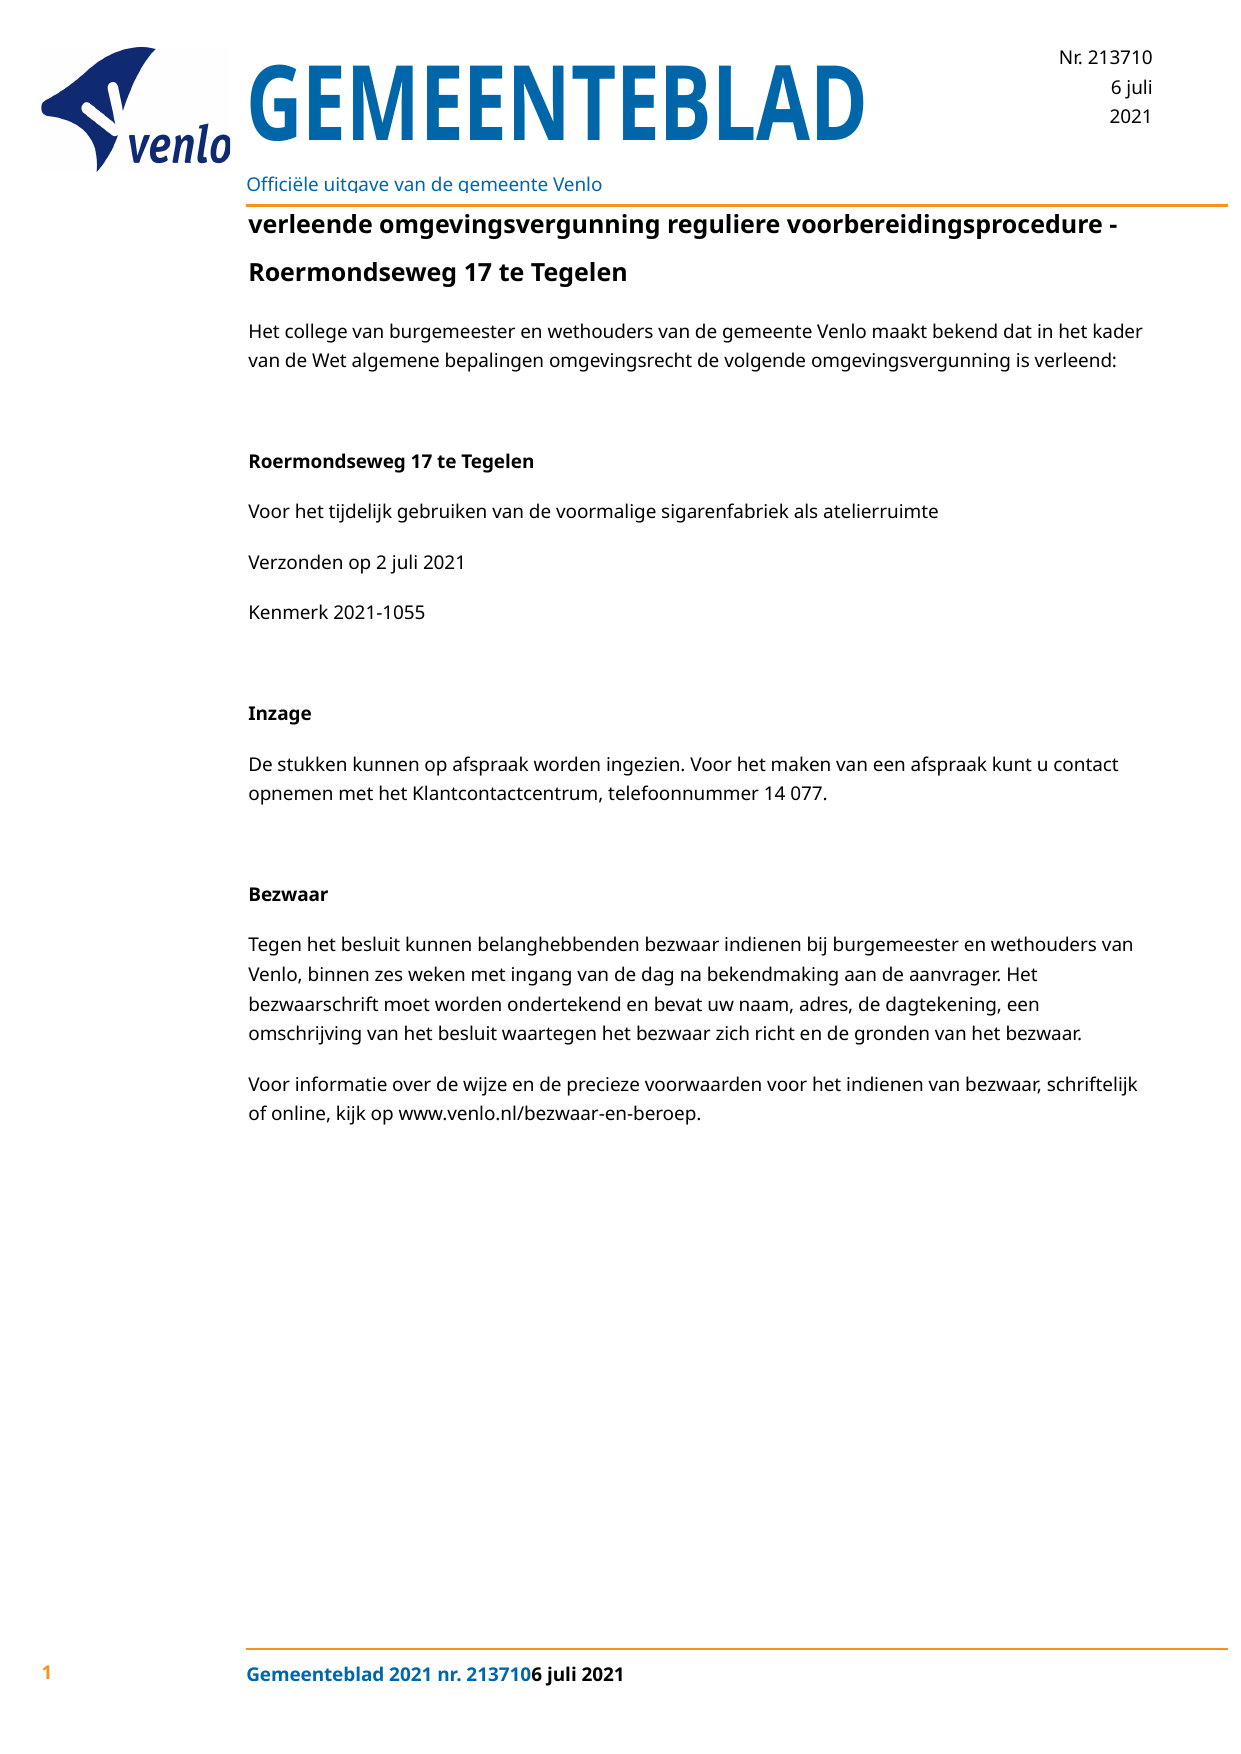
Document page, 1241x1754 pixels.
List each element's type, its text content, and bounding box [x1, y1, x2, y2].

text verleende omgevingsvergunning reguliere voorbereidingsprocedure - Roermondseweg 17 te Tegelen [248, 207, 1152, 288]
text Inzage [248, 700, 1152, 726]
picture [41, 47, 231, 172]
text Voor het tijdelijk gebruiken van de voormalige sigarenfabriek als atelierruimte [248, 499, 1152, 524]
text De stukken kunnen op afspraak worden ingezien. Voor het maken van een afspraak kunt u contact opnemen met het Klantcontactcentrum, telefoonnummer 14 077. [248, 751, 1152, 806]
text Bezwaar [248, 881, 1152, 907]
text Roermondseweg 17 te Tegelen [248, 448, 1152, 474]
text Tegen het besluit kunnen belanghebbenden bezwaar indienen bij burgemeester en wethouders van Venlo, binnen zes weken met ingang van de dag na bekendmaking aan de aanvrager. Het bezwaarschrift moet worden ondertekend en bevat uw naam, adres, de dagtekening, een omschrijving van het besluit waartegen het bezwaar zich richt en de gronden van het bezwaar. [248, 932, 1152, 1046]
text Voor informatie over de wijze en de precieze voorwaarden voor het indienen van bezwaar, schriftelijk of online, kijk op www.venlo.nl/bezwaar-en-beroep. [248, 1071, 1152, 1126]
text Verzonden op 2 juli 2021 [248, 549, 1152, 575]
text Kenmerk 2021-1055 [248, 599, 1152, 625]
text Het college van burgemeester en wethouders van de gemeente Venlo maakt bekend dat in het kader van de Wet algemene bepalingen omgevingsrecht de volgende omgevingsvergunning is verleend: [248, 318, 1152, 373]
